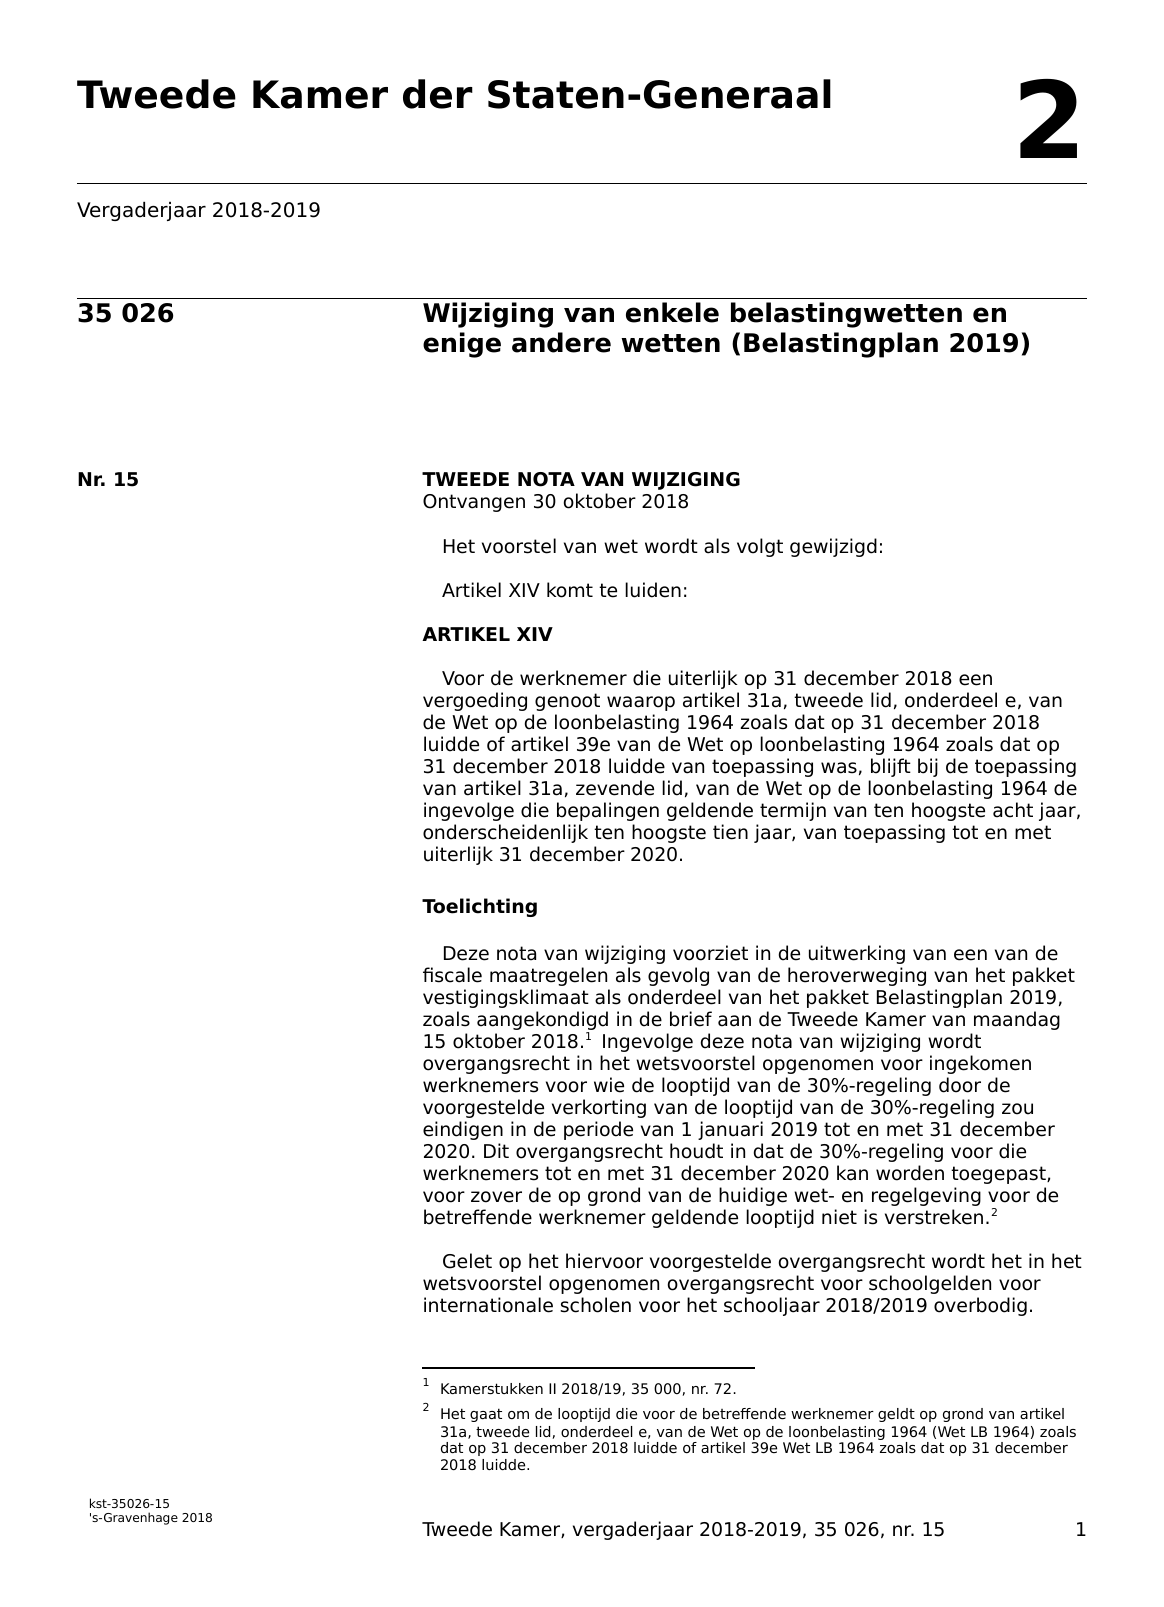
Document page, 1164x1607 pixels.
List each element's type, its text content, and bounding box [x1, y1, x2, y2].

table_cell Vergaderjaar 2018-2019 [77, 184, 1087, 298]
text Deze nota van wijziging voorziet in de uitwerking van een van de fiscale maatregelen als gevolg van de heroverweging van het pakket vestigingsklimaat als onderdeel van het pakket Belastingplan 2019, zoals aangekondigd in de brief aan de Tweede Kamer van maandag 15 oktober 2018. Ingevolge deze nota van wijziging wordt overgangsrecht in het wetsvoorstel opgenomen voor ingekomen werknemers voor wie de looptijd van de 30%-regeling door de voorgestelde verkorting van de looptijd van de 30%-regeling zou eindigen in de periode van 1 januari 2019 tot en met 31 december 2020. Dit overgangsrecht houdt in dat de 30%-regeling voor die werknemers tot en met 31 december 2020 kan worden toegepast, voor zover de op grond van de huidige wet- en regelgeving voor de betreffende werknemer geldende looptijd niet is verstreken. [422, 943, 1087, 1228]
text 's-Gravenhage 2018 [88, 1511, 323, 1525]
text Gelet op het hiervoor voorgestelde overgangsrecht wordt het in het wetsvoorstel opgenomen overgangsrecht voor schoolgelden voor internationale scholen voor het schooljaar 2018/2019 overbodig. [422, 1251, 1087, 1317]
subtitle 35 026 Wijziging van enkele belastingwetten en enige andere wetten (Belastingplan 2019) [77, 299, 1087, 358]
text Ontvangen 30 oktober 2018 [422, 491, 1087, 513]
table_header Tweede Kamer der Staten-Generaal [77, 59, 886, 183]
subtitle ARTIKEL XIV [422, 624, 1087, 646]
text kst-35026-15 [88, 1497, 323, 1511]
text Voor de werknemer die uiterlijk op 31 december 2018 een vergoeding genoot waarop artikel 31a, tweede lid, onderdeel e, van de Wet op de loonbelasting 1964 zoals dat op 31 december 2018 luidde of artikel 39e van de Wet op loonbelasting 1964 zoals dat op 31 december 2018 luidde van toepassing was, blijft bij de toepassing van artikel 31a, zevende lid, van de Wet op de loonbelasting 1964 de ingevolge die bepalingen geldende termijn van ten hoogste acht jaar, onderscheidenlijk ten hoogste tien jaar, van toepassing tot en met uiterlijk 31 december 2020. [422, 668, 1087, 866]
table_header 2 [886, 59, 1087, 183]
subtitle Toelichting [422, 896, 1087, 918]
text Kamerstukken II 2018/19, 35 000, nr. 72. [422, 1377, 1087, 1399]
text Het gaat om de looptijd die voor de betreffende werknemer geldt op grond van artikel 31a, tweede lid, onderdeel e, van de Wet op de loonbelasting 1964 (Wet LB 1964) zoals dat op 31 december 2018 luidde of artikel 39e Wet LB 1964 zoals dat op 31 december 2018 luidde. [422, 1402, 1087, 1474]
text Het voorstel van wet wordt als volgt gewijzigd: [422, 536, 1087, 557]
text Artikel XIV komt te luiden: [422, 580, 1087, 602]
subtitle Nr. 15 TWEEDE NOTA VAN WIJZIGING [77, 469, 1087, 491]
